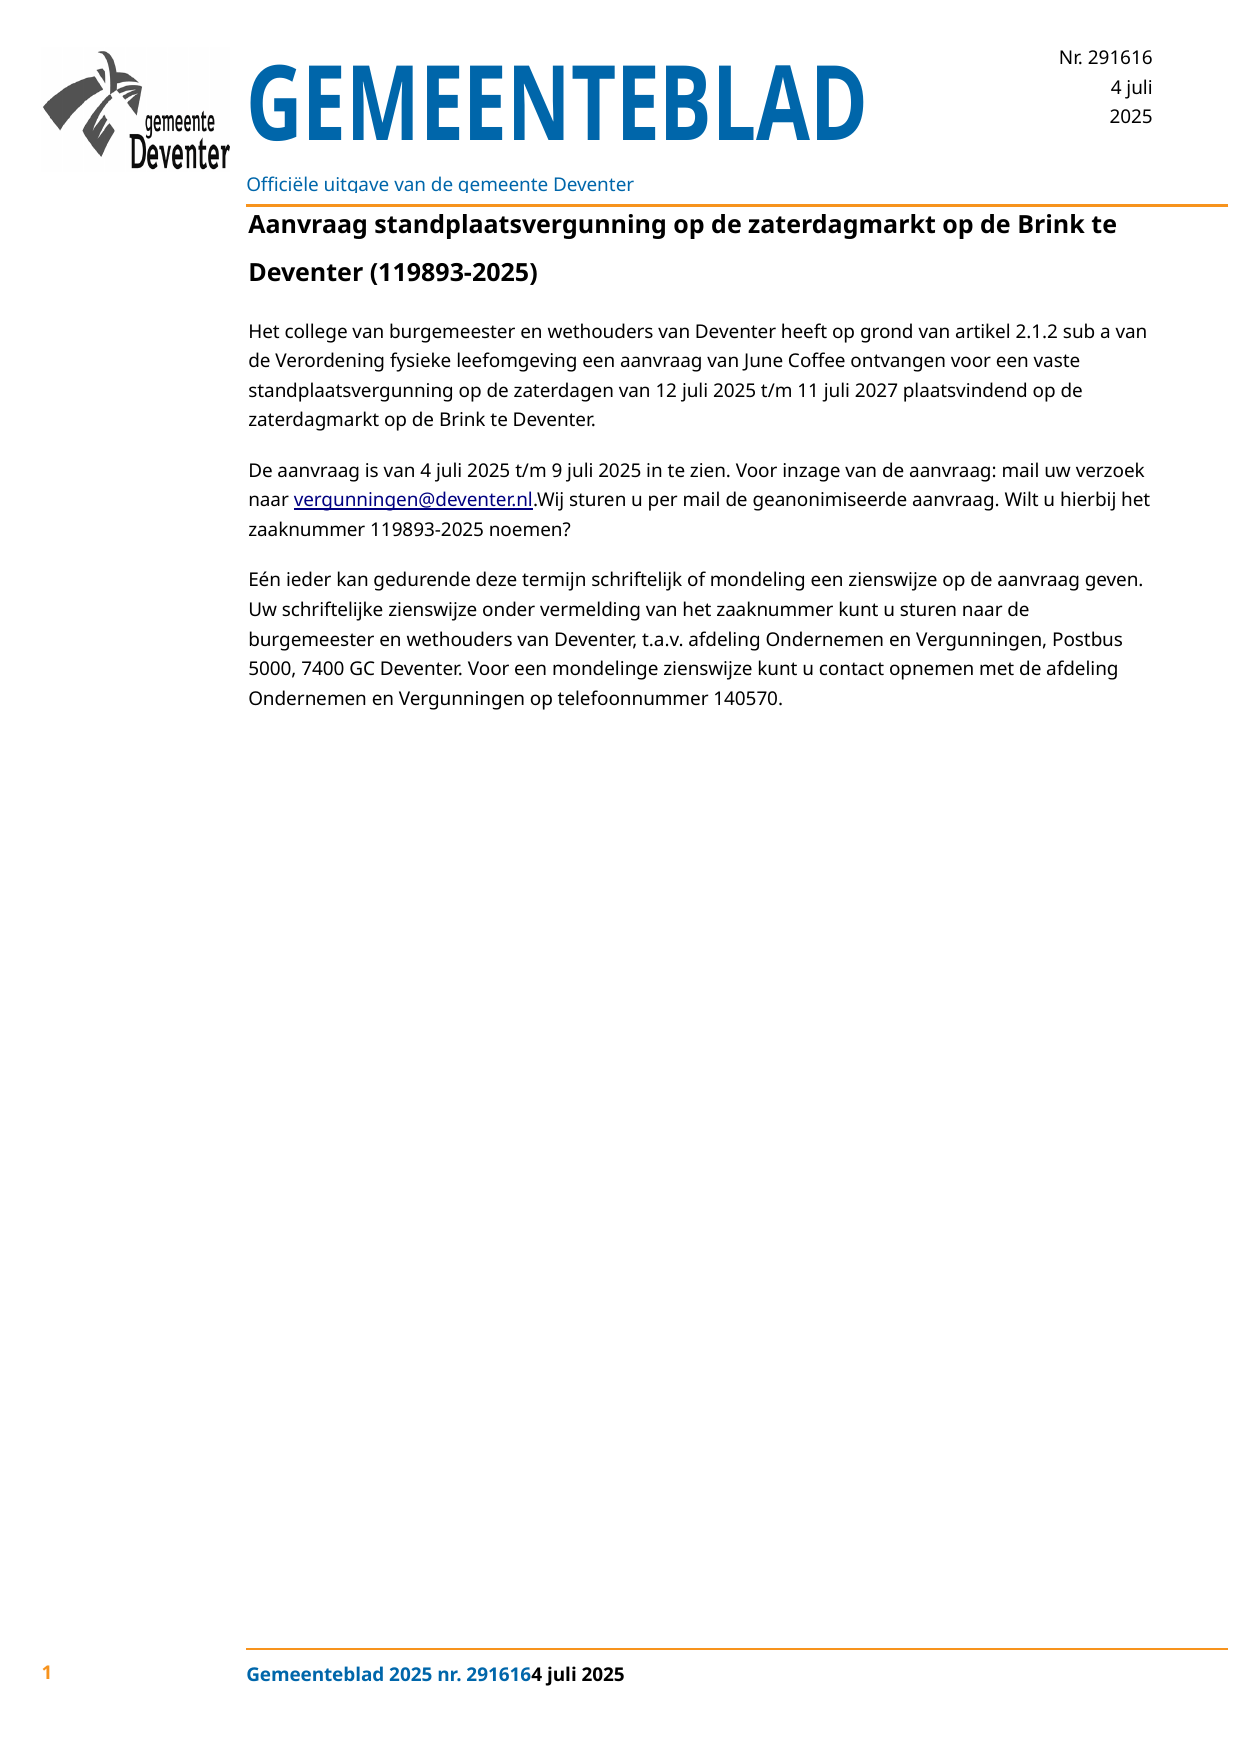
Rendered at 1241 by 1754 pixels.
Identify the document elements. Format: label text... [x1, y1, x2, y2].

text De aanvraag is van 4 juli 2025 t/m 9 juli 2025 in te zien. Voor inzage van de aanvraag: mail uw verzoek naar vergunningen@deventer.nl.Wij sturen u per mail de geanonimiseerde aanvraag. Wilt u hierbij het zaaknummer 119893-2025 noemen? [248, 457, 1152, 542]
text Aanvraag standplaatsvergunning op de zaterdagmarkt op de Brink te Deventer (119893-2025) [248, 207, 1152, 288]
text Het college van burgemeester en wethouders van Deventer heeft op grond van artikel 2.1.2 sub a van de Verordening fysieke leefomgeving een aanvraag van June Coffee ontvangen voor een vaste standplaatsvergunning op de zaterdagen van 12 juli 2025 t/m 11 juli 2027 plaatsvindend op de zaterdagmarkt op de Brink te Deventer. [248, 318, 1152, 432]
picture [41, 47, 231, 172]
text Eén ieder kan gedurende deze termijn schriftelijk of mondeling een zienswijze op de aanvraag geven. Uw schriftelijke zienswijze onder vermelding van het zaaknummer kunt u sturen naar de burgemeester en wethouders van Deventer, t.a.v. afdeling Ondernemen en Vergunningen, Postbus 5000, 7400 GC Deventer. Voor een mondelinge zienswijze kunt u contact opnemen met de afdeling Ondernemen en Vergunningen op telefoonnummer 140570. [248, 567, 1152, 711]
